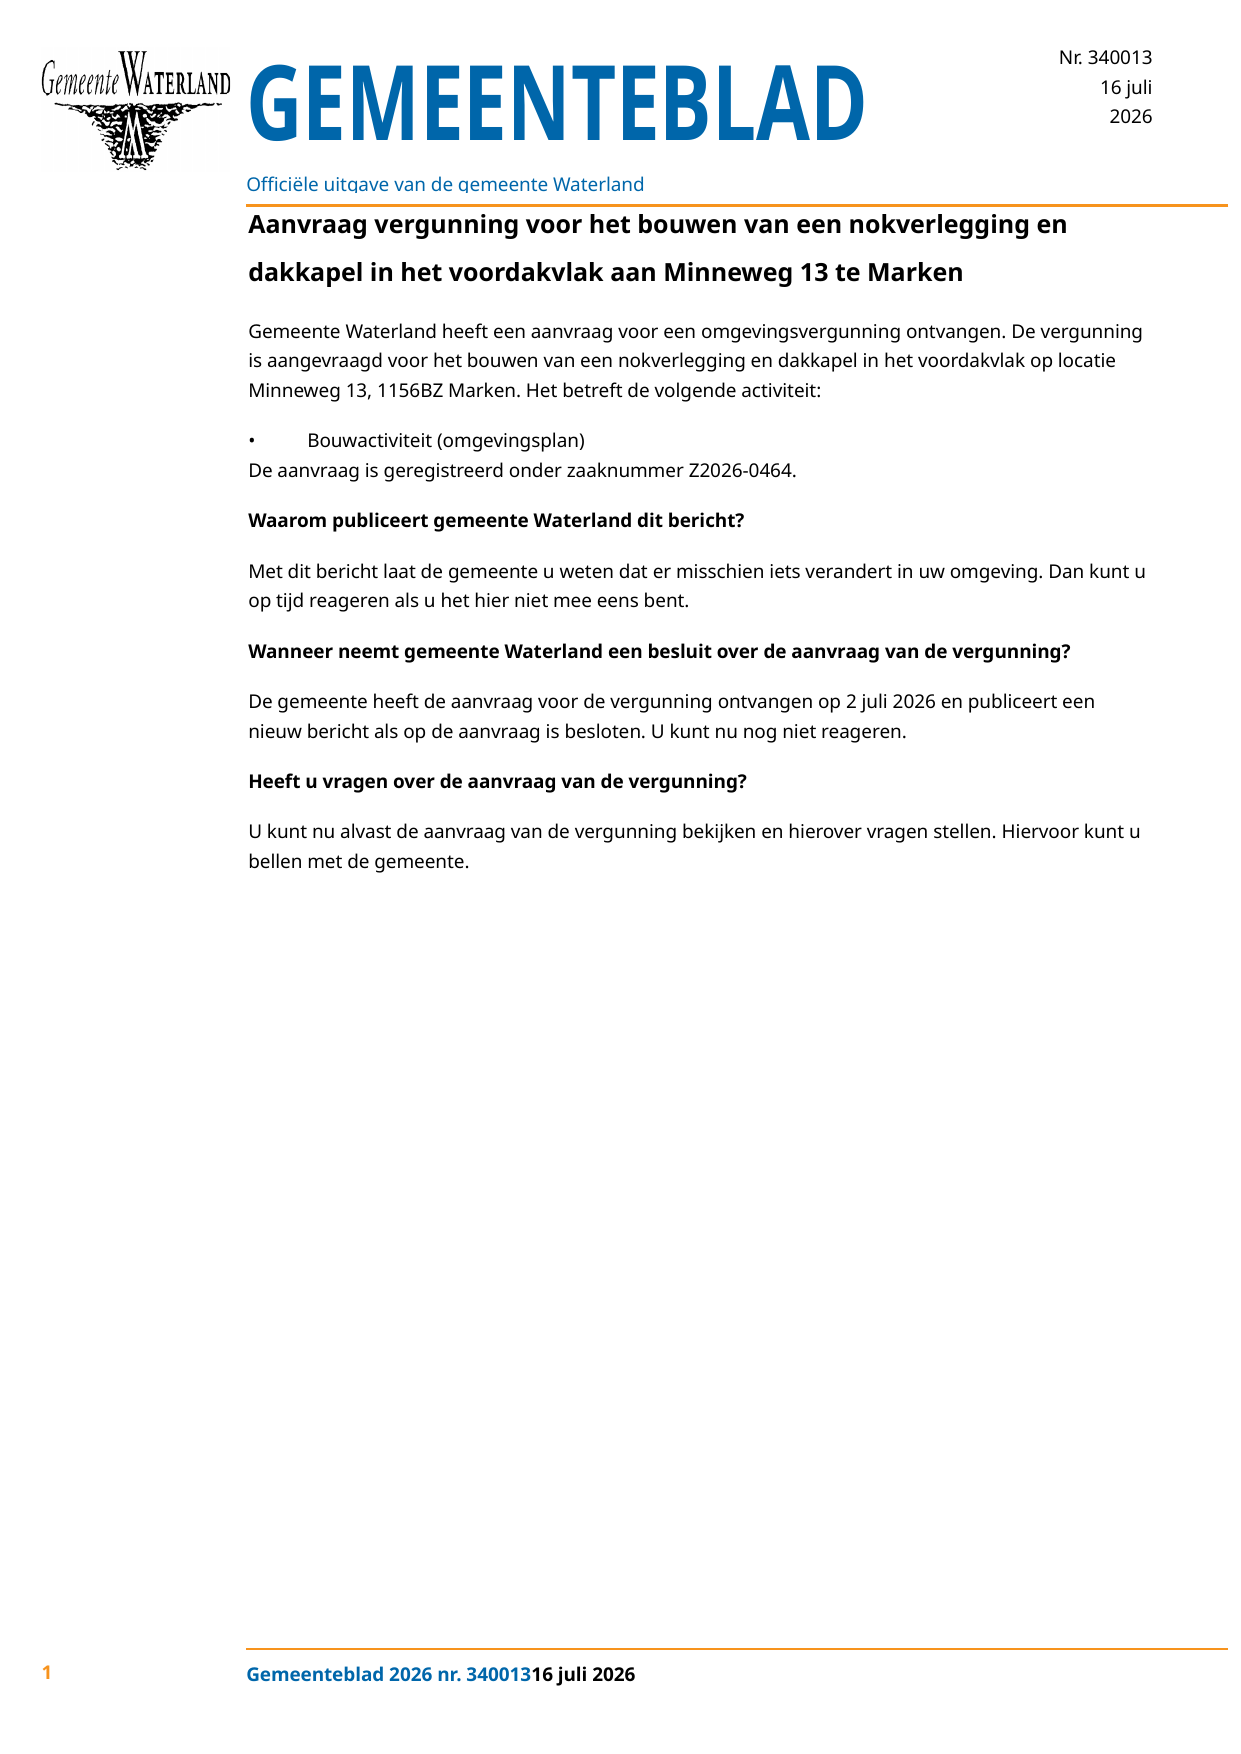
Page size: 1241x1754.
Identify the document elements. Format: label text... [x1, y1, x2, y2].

text Met dit bericht laat de gemeente u weten dat er misschien iets verandert in uw omgeving. Dan kunt u op tijd reageren als u het hier niet mee eens bent. [248, 558, 1152, 613]
text Heeft u vragen over de aanvraag van de vergunning? [248, 768, 1152, 794]
text Wanneer neemt gemeente Waterland een besluit over de aanvraag van de vergunning? [248, 638, 1152, 664]
picture [41, 47, 231, 172]
text De aanvraag is geregistreerd onder zaaknummer Z2026-0464. [248, 457, 1152, 483]
text U kunt nu alvast de aanvraag van de vergunning bekijken en hierover vragen stellen. Hiervoor kunt u bellen met de gemeente. [248, 819, 1152, 874]
text Aanvraag vergunning voor het bouwen van een nokverlegging en dakkapel in het voordakvlak aan Minneweg 13 te Marken [248, 207, 1152, 288]
text De gemeente heeft de aanvraag voor de vergunning ontvangen op 2 juli 2026 en publiceert een nieuw bericht als op de aanvraag is besloten. U kunt nu nog niet reageren. [248, 688, 1152, 744]
list Bouwactiviteit (omgevingsplan) [248, 427, 1152, 453]
text Gemeente Waterland heeft een aanvraag voor een omgevingsvergunning ontvangen. De vergunning is aangevraagd voor het bouwen van een nokverlegging en dakkapel in het voordakvlak op locatie Minneweg 13, 1156BZ Marken. Het betreft de volgende activiteit: [248, 318, 1152, 403]
text Waarom publiceert gemeente Waterland dit bericht? [248, 507, 1152, 533]
